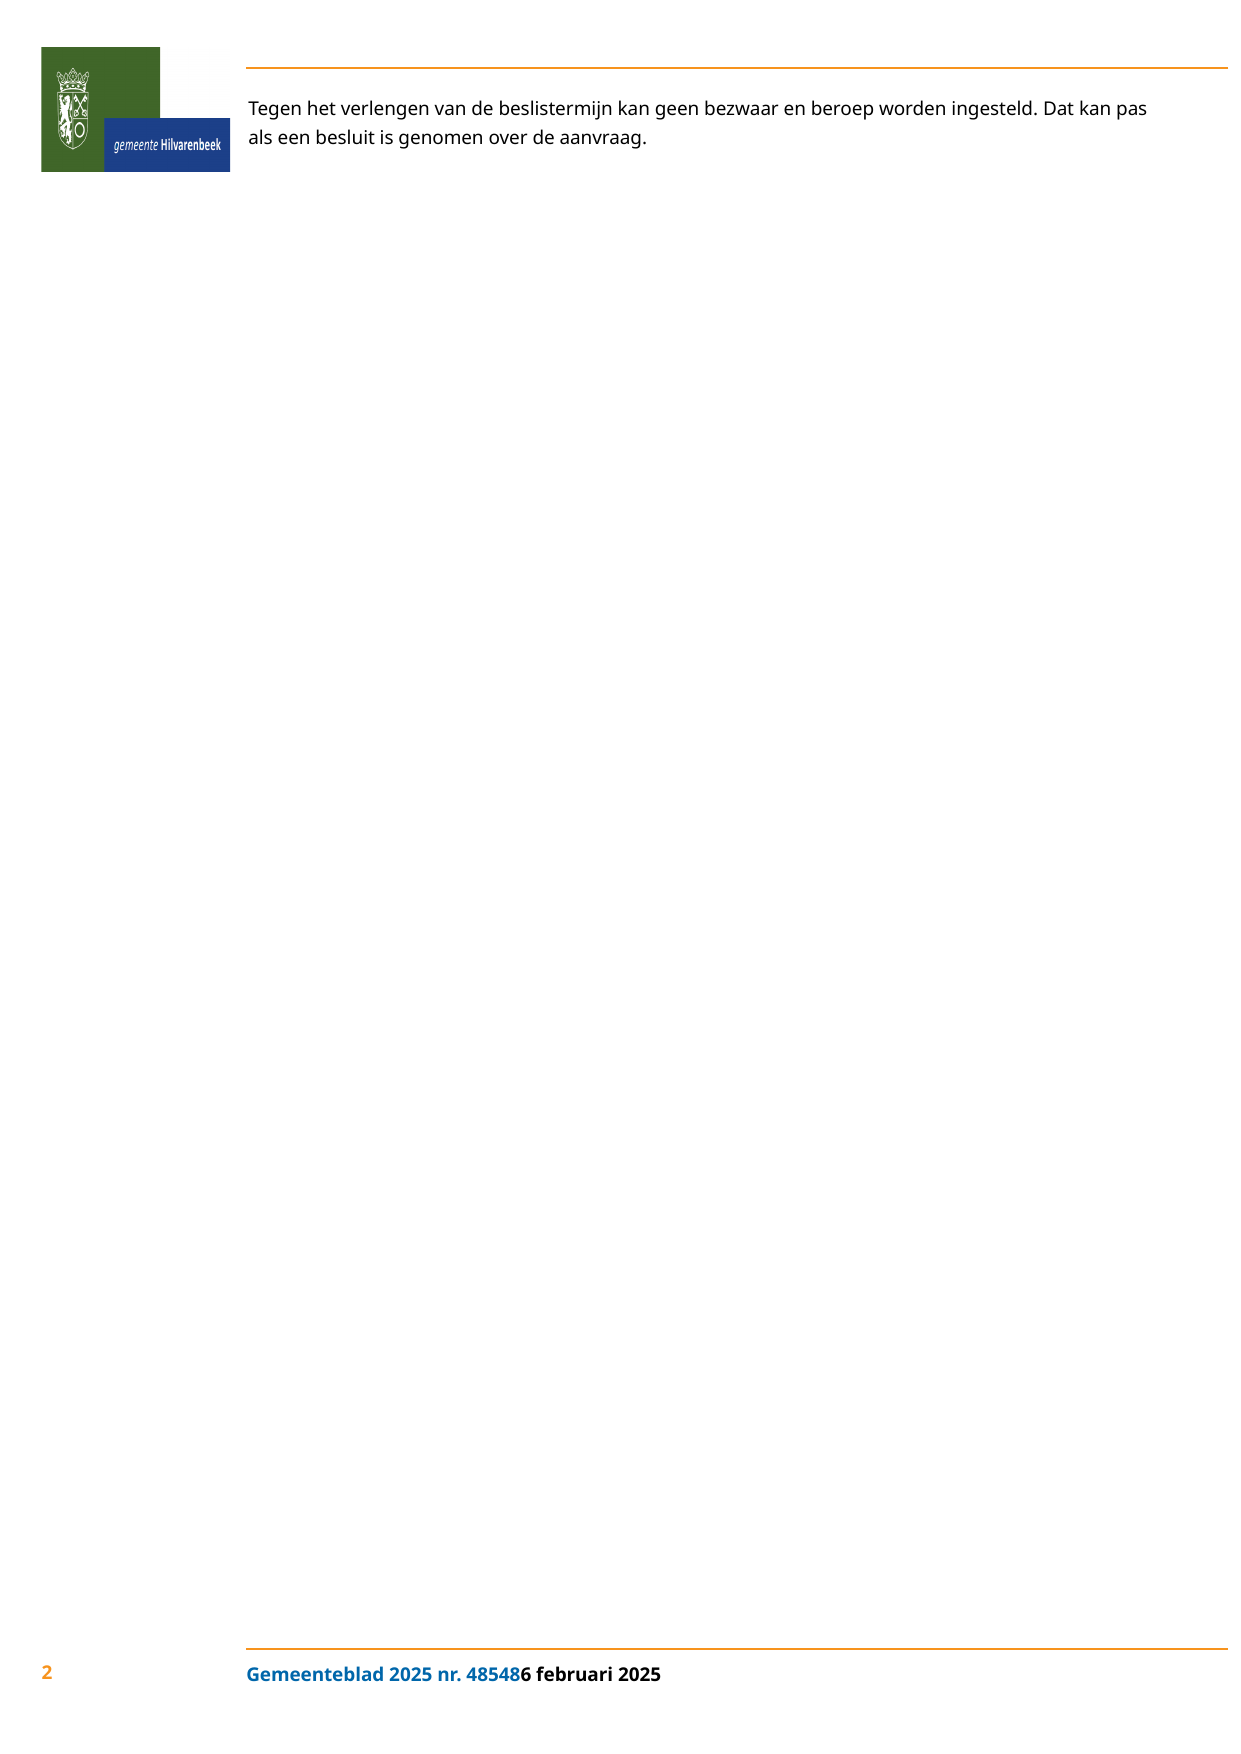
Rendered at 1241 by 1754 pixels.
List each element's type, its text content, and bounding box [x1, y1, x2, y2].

text Tegen het verlengen van de beslistermijn kan geen bezwaar en beroep worden ingesteld. Dat kan pas als een besluit is genomen over de aanvraag. [248, 95, 1152, 150]
picture [41, 47, 231, 172]
